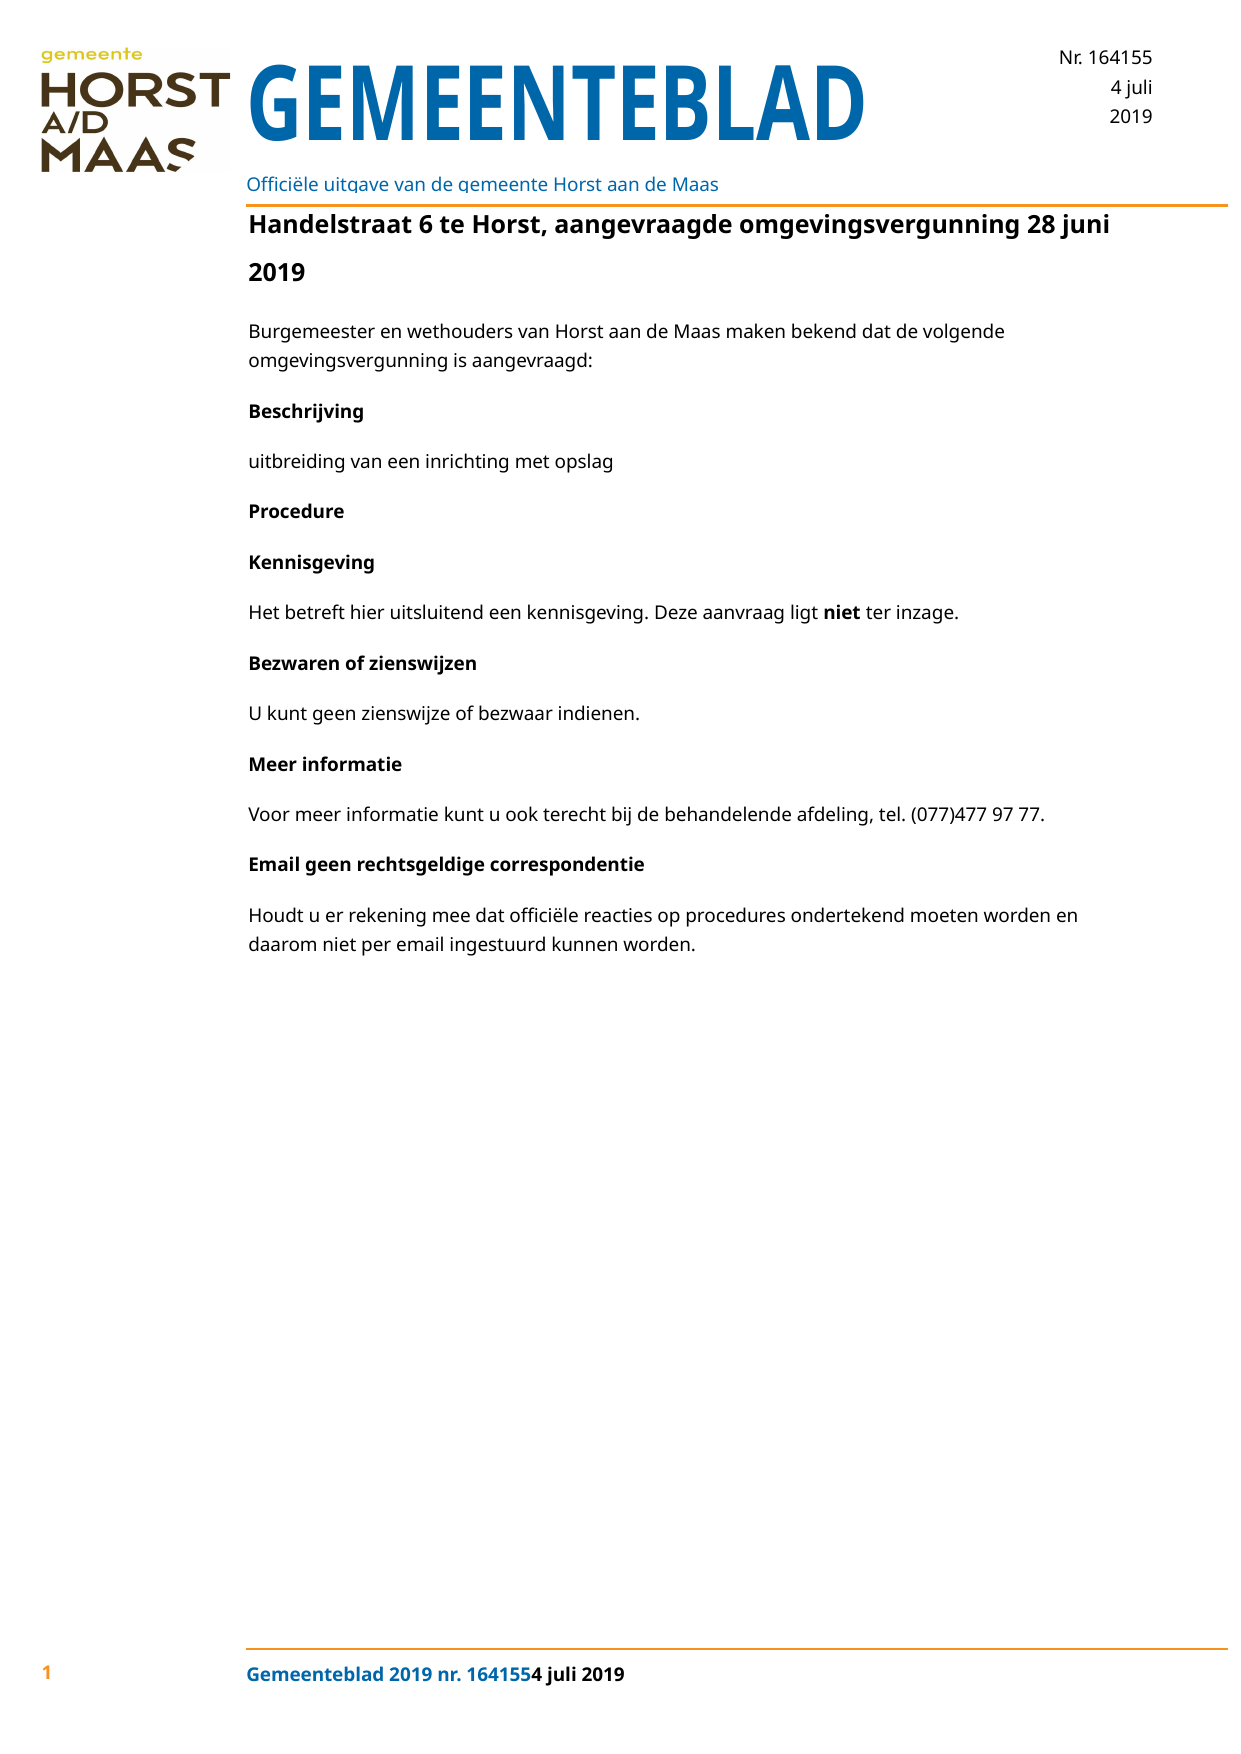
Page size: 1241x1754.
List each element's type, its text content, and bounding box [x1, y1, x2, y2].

text Bezwaren of zienswijzen [248, 650, 1152, 676]
text Procedure [248, 499, 1152, 524]
text Houdt u er rekening mee dat officiële reacties op procedures ondertekend moeten worden en daarom niet per email ingestuurd kunnen worden. [248, 902, 1152, 957]
text Burgemeester en wethouders van Horst aan de Maas maken bekend dat de volgende omgevingsvergunning is aangevraagd: [248, 318, 1152, 373]
text Handelstraat 6 te Horst, aangevraagde omgevingsvergunning 28 juni 2019 [248, 207, 1152, 288]
text Beschrijving [248, 398, 1152, 424]
picture [41, 47, 231, 172]
text Email geen rechtsgeldige correspondentie [248, 852, 1152, 877]
text Voor meer informatie kunt u ook terecht bij de behandelende afdeling, tel. (077)477 97 77. [248, 801, 1152, 827]
text Meer informatie [248, 751, 1152, 777]
text U kunt geen zienswijze of bezwaar indienen. [248, 700, 1152, 726]
text Kennisgeving [248, 549, 1152, 575]
text Het betreft hier uitsluitend een kennisgeving. Deze aanvraag ligt niet ter inzage. [248, 599, 1152, 625]
text uitbreiding van een inrichting met opslag [248, 448, 1152, 474]
